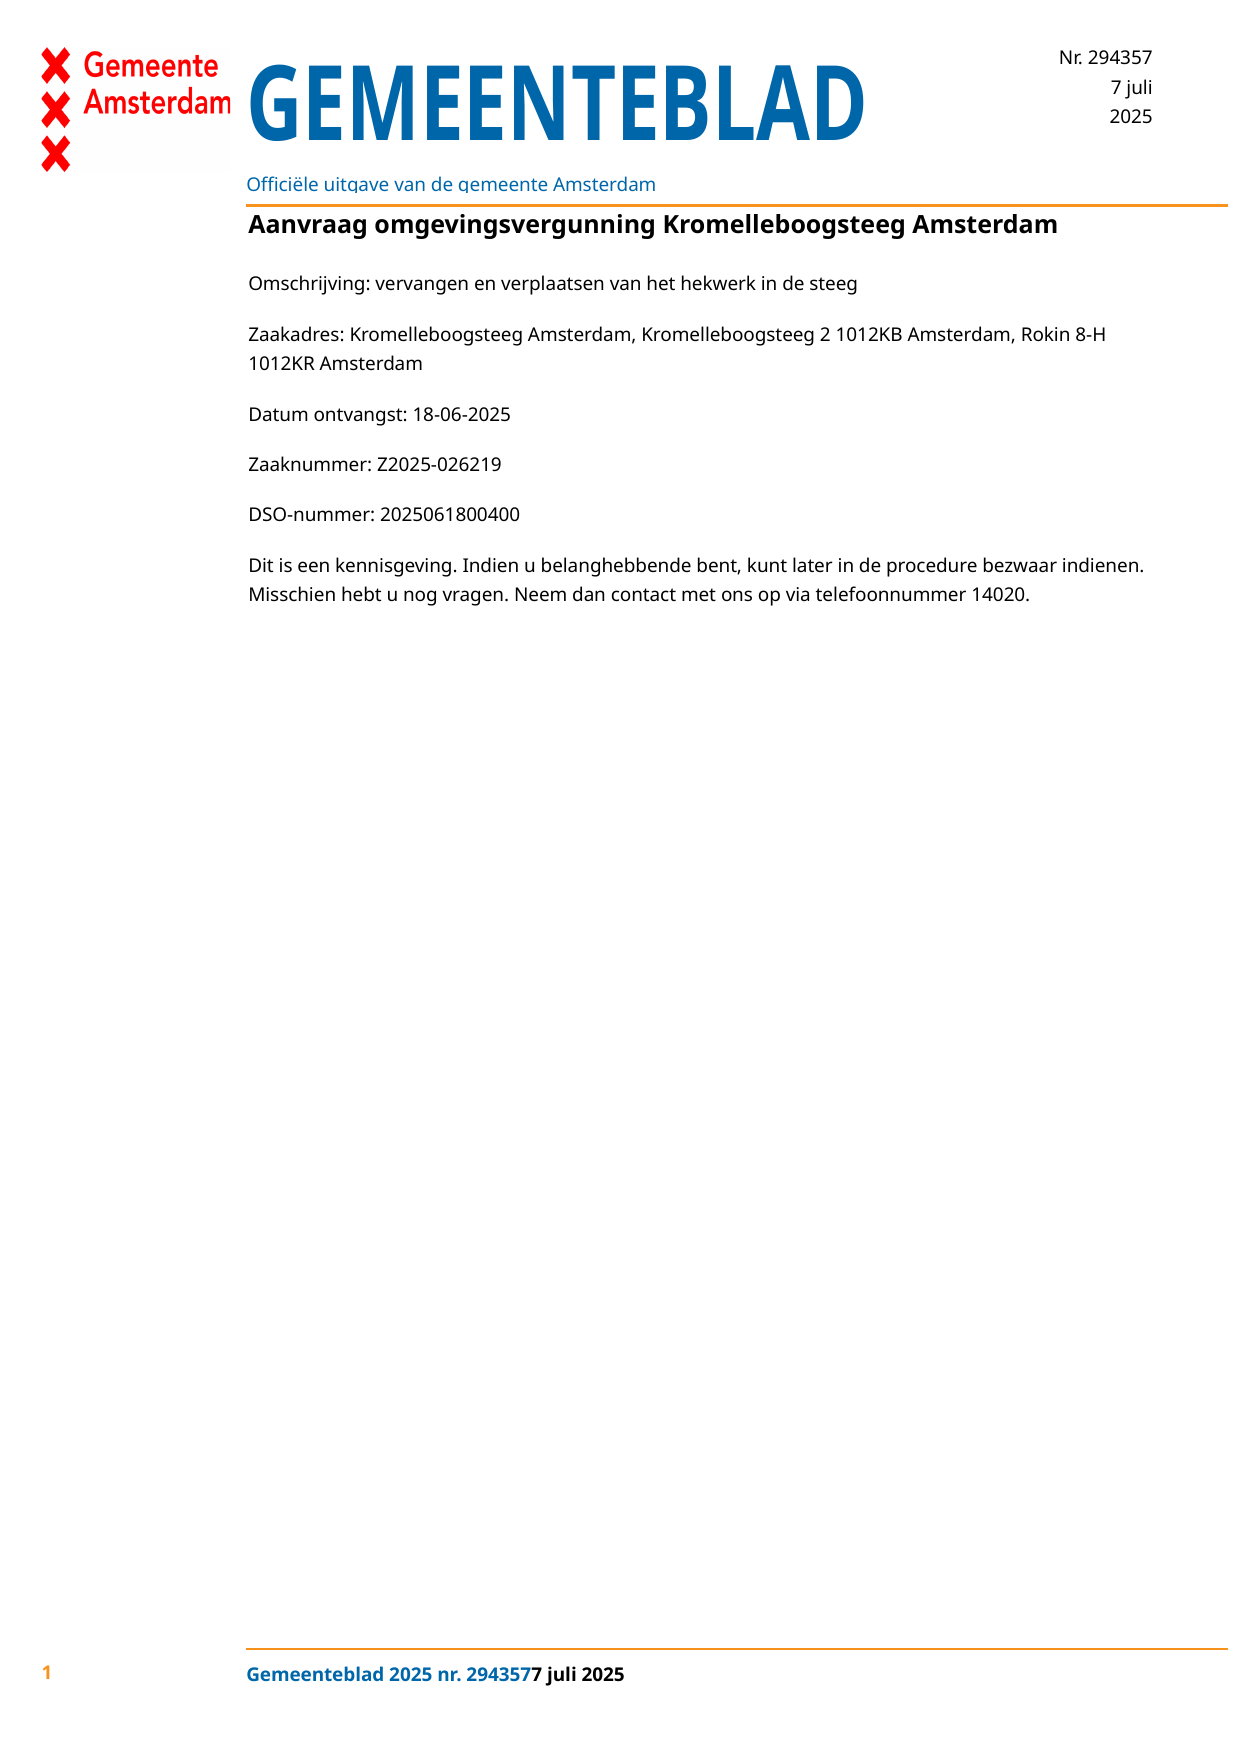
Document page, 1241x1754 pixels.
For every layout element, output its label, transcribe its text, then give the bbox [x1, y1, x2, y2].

text Omschrijving: vervangen en verplaatsen van het hekwerk in de steeg [248, 270, 1152, 296]
text Zaaknummer: Z2025-026219 [248, 451, 1152, 477]
text DSO-nummer: 2025061800400 [248, 502, 1152, 527]
text Zaakadres: Kromelleboogsteeg Amsterdam, Kromelleboogsteeg 2 1012KB Amsterdam, Rokin 8-H 1012KR Amsterdam [248, 321, 1152, 376]
text Datum ontvangst: 18-06-2025 [248, 401, 1152, 426]
picture [41, 47, 231, 172]
text Dit is een kennisgeving. Indien u belanghebbende bent, kunt later in de procedure bezwaar indienen. Misschien hebt u nog vragen. Neem dan contact met ons op via telefoonnummer 14020. [248, 552, 1152, 607]
text Aanvraag omgevingsvergunning Kromelleboogsteeg Amsterdam [248, 207, 1152, 241]
